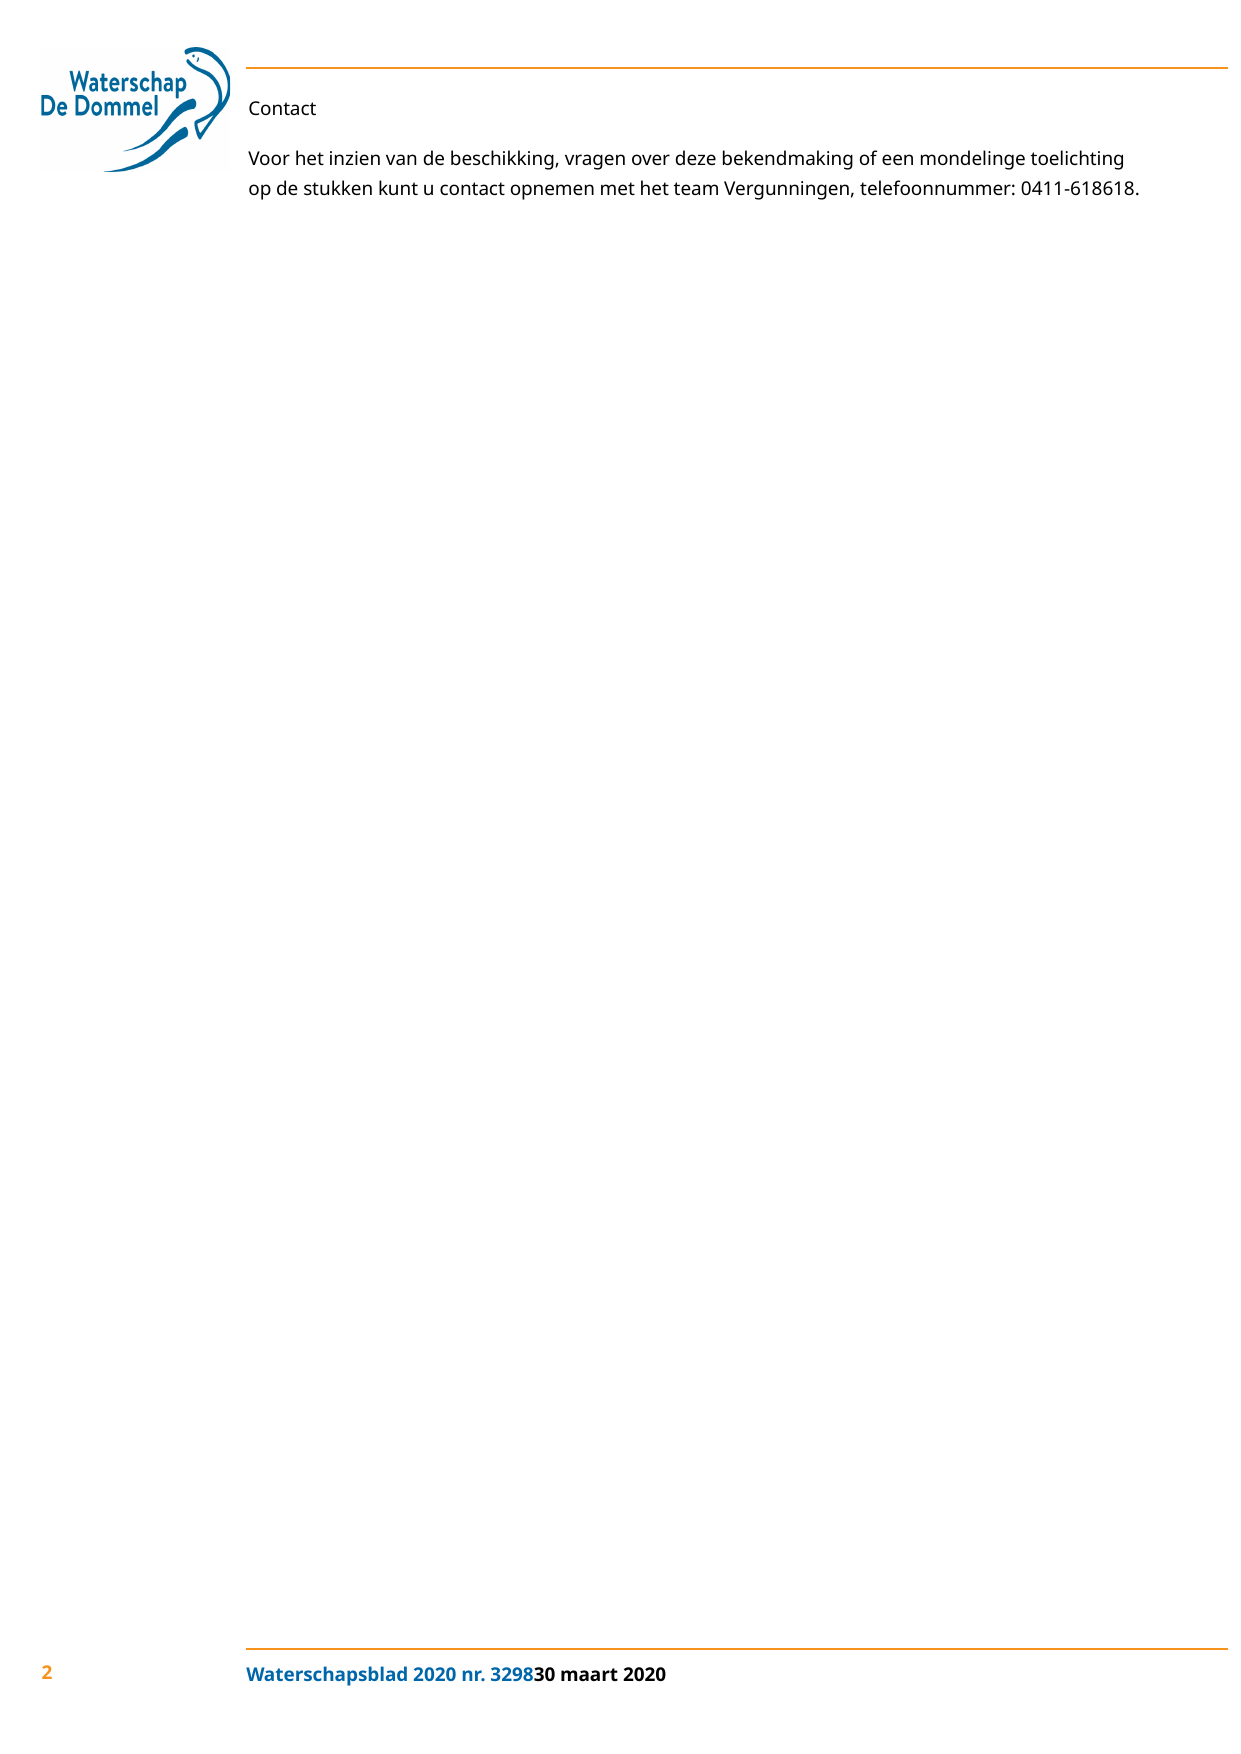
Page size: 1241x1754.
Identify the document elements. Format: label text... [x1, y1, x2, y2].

picture [198, 118, 210, 131]
picture [204, 47, 231, 76]
text Voor het inzien van de beschikking, vragen over deze bekendmaking of een mondelinge toelichting op de stukken kunt u contact opnemen met het team Vergunningen, telefoonnummer: 0411-618618. [248, 145, 1152, 201]
picture [45, 99, 51, 111]
text Contact [248, 95, 1152, 121]
picture [41, 47, 231, 172]
